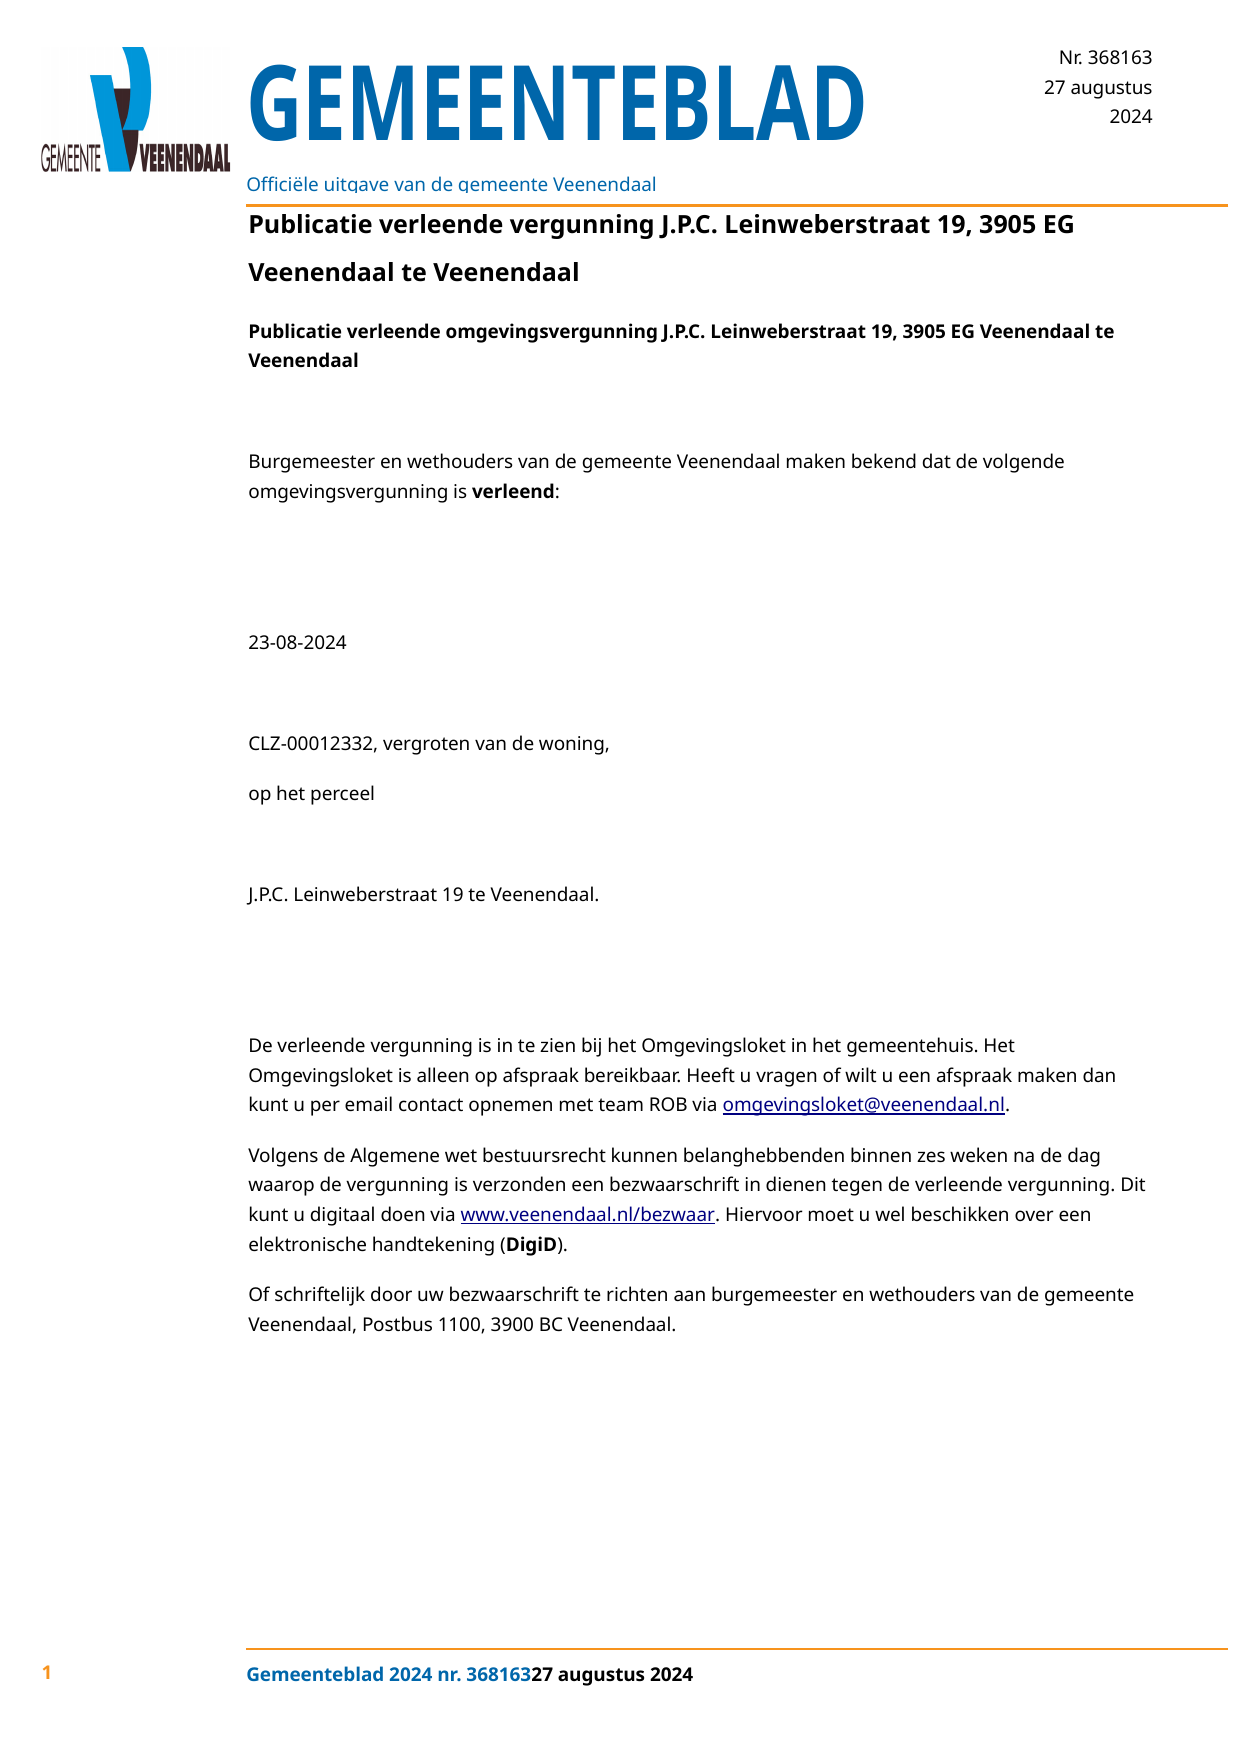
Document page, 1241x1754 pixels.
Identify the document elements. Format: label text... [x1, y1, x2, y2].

picture [123, 47, 231, 172]
text Publicatie verleende omgevingsvergunning J.P.C. Leinweberstraat 19, 3905 EG Veenendaal te Veenendaal [248, 318, 1152, 373]
text op het perceel [248, 780, 1152, 806]
picture [41, 47, 130, 172]
text Burgemeester en wethouders van de gemeente Veenendaal maken bekend dat de volgende omgevingsvergunning is verleend: [248, 448, 1152, 504]
text Volgens de Algemene wet bestuursrecht kunnen belanghebbenden binnen zes weken na de dag waarop de vergunning is verzonden een bezwaarschrift in dienen tegen de verleende vergunning. Dit kunt u digitaal doen via www.veenendaal.nl/bezwaar. Hiervoor moet u wel beschikken over een elektronische handtekening (DigiD). [248, 1142, 1152, 1257]
text J.P.C. Leinweberstraat 19 te Veenendaal. [248, 881, 1152, 907]
text CLZ-00012332, vergroten van de woning, [248, 730, 1152, 756]
text De verleende vergunning is in te zien bij het Omgevingsloket in het gemeentehuis. Het Omgevingsloket is alleen op afspraak bereikbaar. Heeft u vragen of wilt u een afspraak maken dan kunt u per email contact opnemen met team ROB via omgevingsloket@veenendaal.nl. [248, 1032, 1152, 1117]
text Publicatie verleende vergunning J.P.C. Leinweberstraat 19, 3905 EG Veenendaal te Veenendaal [248, 207, 1152, 288]
text Of schriftelijk door uw bezwaarschrift te richten aan burgemeester en wethouders van de gemeente Veenendaal, Postbus 1100, 3900 BC Veenendaal. [248, 1281, 1152, 1337]
text 23-08-2024 [248, 629, 1152, 655]
